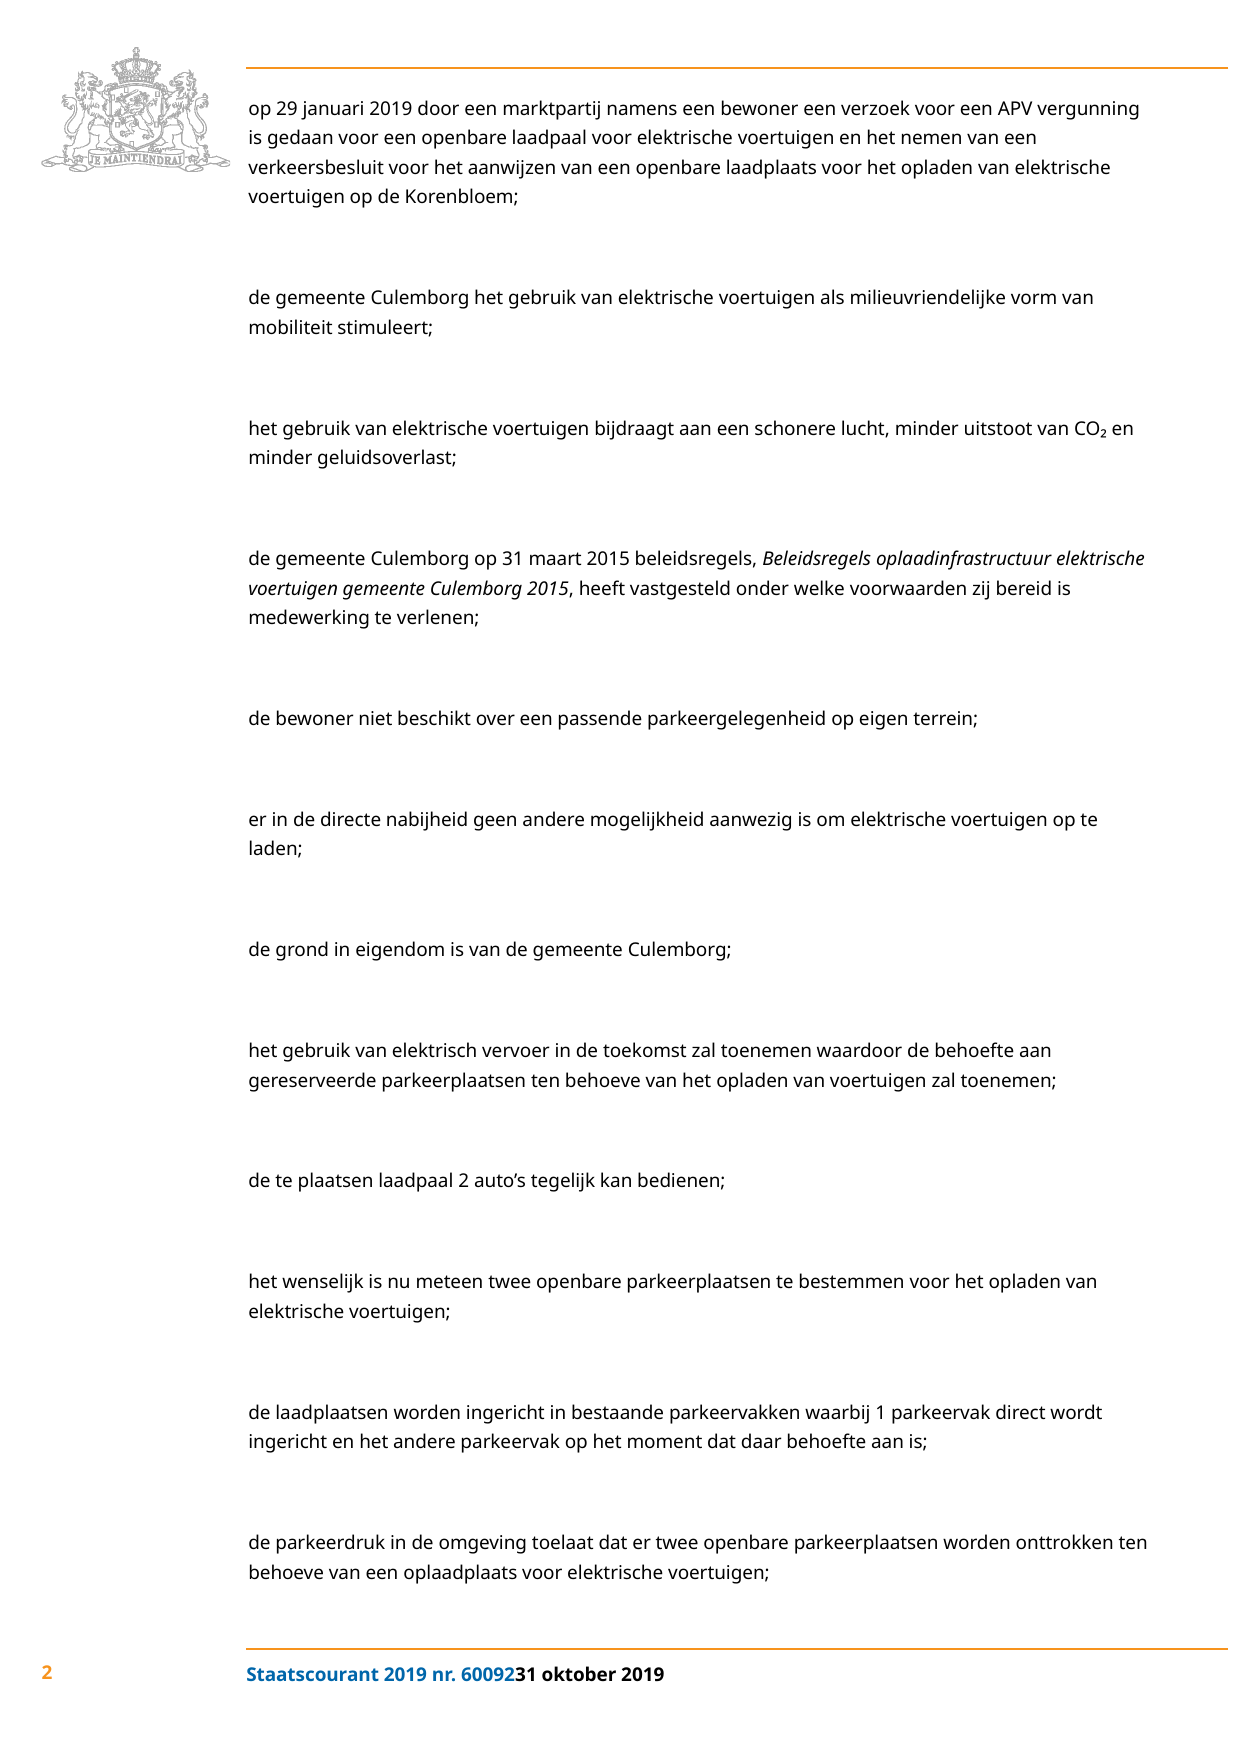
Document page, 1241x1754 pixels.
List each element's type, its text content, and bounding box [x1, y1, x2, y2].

text de grond in eigendom is van de gemeente Culemborg; [248, 936, 1152, 962]
text de parkeerdruk in de omgeving toelaat dat er twee openbare parkeerplaatsen worden onttrokken ten behoeve van een oplaadplaats voor elektrische voertuigen; [248, 1529, 1152, 1585]
text de laadplaatsen worden ingericht in bestaande parkeervakken waarbij 1 parkeervak direct wordt ingericht en het andere parkeervak op het moment dat daar behoefte aan is; [248, 1399, 1152, 1454]
text het gebruik van elektrisch vervoer in de toekomst zal toenemen waardoor de behoefte aan gereserveerde parkeerplaatsen ten behoeve van het opladen van voertuigen zal toenemen; [248, 1037, 1152, 1093]
text de bewoner niet beschikt over een passende parkeergelegenheid op eigen terrein; [248, 705, 1152, 731]
text de gemeente Culemborg het gebruik van elektrische voertuigen als milieuvriendelijke vorm van mobiliteit stimuleert; [248, 284, 1152, 340]
text de te plaatsen laadpaal 2 auto’s tegelijk kan bedienen; [248, 1168, 1152, 1193]
text op 29 januari 2019 door een marktpartij namens een bewoner een verzoek voor een APV vergunning is gedaan voor een openbare laadpaal voor elektrische voertuigen en het nemen van een verkeersbesluit voor het aanwijzen van een openbare laadplaats voor het opladen van elektrische voertuigen op de Korenbloem; [248, 95, 1152, 209]
text het gebruik van elektrische voertuigen bijdraagt aan een schonere lucht, minder uitstoot van CO₂ en minder geluidsoverlast; [248, 415, 1152, 470]
text de gemeente Culemborg op 31 maart 2015 beleidsregels, Beleidsregels oplaadinfrastructuur elektrische voertuigen gemeente Culemborg 2015, heeft vastgesteld onder welke voorwaarden zij bereid is medewerking te verlenen; [248, 545, 1152, 630]
text het wenselijk is nu meteen twee openbare parkeerplaatsen te bestemmen voor het opladen van elektrische voertuigen; [248, 1268, 1152, 1324]
text er in de directe nabijheid geen andere mogelijkheid aanwezig is om elektrische voertuigen op te laden; [248, 806, 1152, 861]
picture [41, 47, 231, 172]
